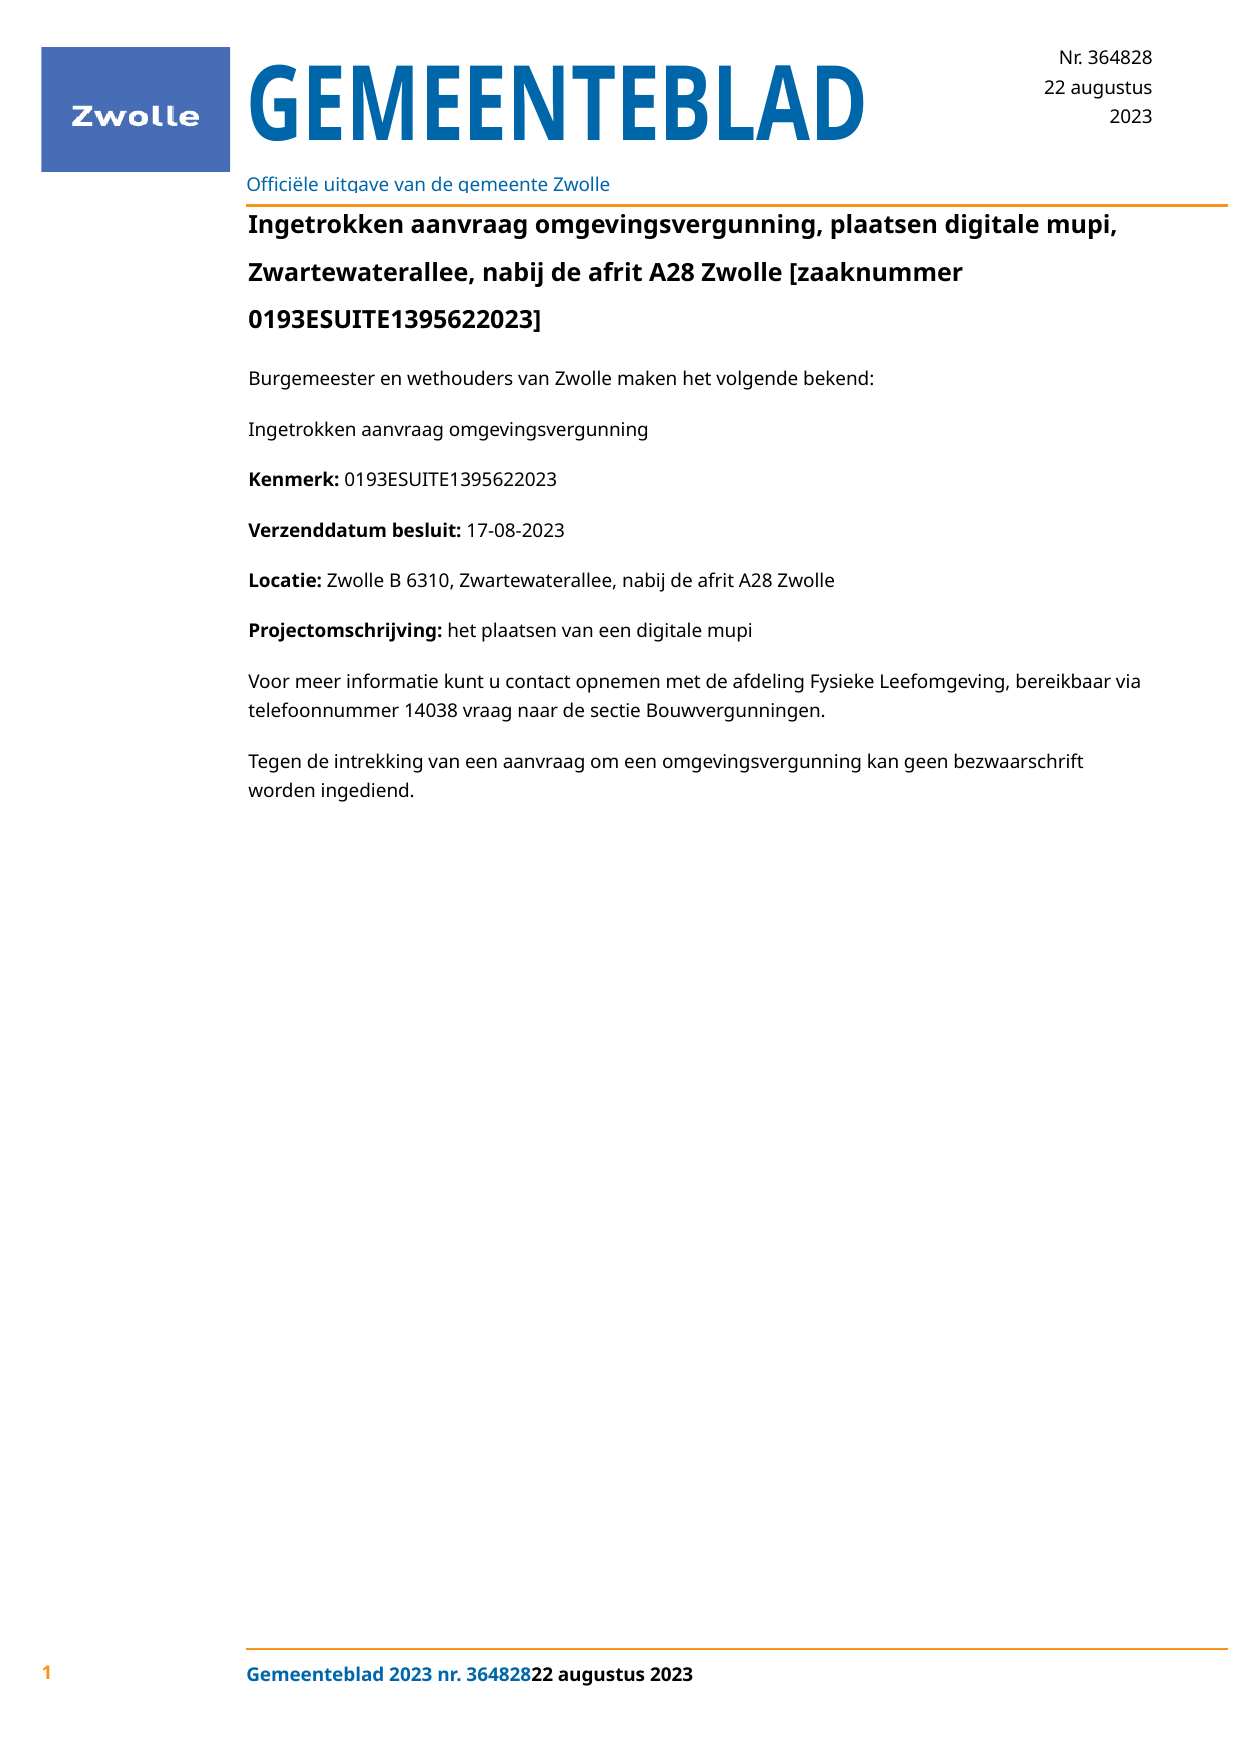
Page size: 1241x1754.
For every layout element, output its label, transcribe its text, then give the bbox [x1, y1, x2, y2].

text Ingetrokken aanvraag omgevingsvergunning, plaatsen digitale mupi, Zwartewaterallee, nabij de afrit A28 Zwolle [zaaknummer 0193ESUITE1395622023] [248, 207, 1152, 336]
text Voor meer informatie kunt u contact opnemen met de afdeling Fysieke Leefomgeving, bereikbaar via telefoonnummer 14038 vraag naar de sectie Bouwvergunningen. [248, 668, 1152, 723]
text Projectomschrijving: het plaatsen van een digitale mupi [248, 618, 1152, 643]
text Burgemeester en wethouders van Zwolle maken het volgende bekend: [248, 366, 1152, 391]
text Locatie: Zwolle B 6310, Zwartewaterallee, nabij de afrit A28 Zwolle [248, 567, 1152, 593]
text Kenmerk: 0193ESUITE1395622023 [248, 466, 1152, 492]
picture [41, 47, 231, 172]
text Tegen de intrekking van een aanvraag om een omgevingsvergunning kan geen bezwaarschrift worden ingediend. [248, 748, 1152, 803]
text Verzenddatum besluit: 17-08-2023 [248, 517, 1152, 542]
text Ingetrokken aanvraag omgevingsvergunning [248, 416, 1152, 442]
